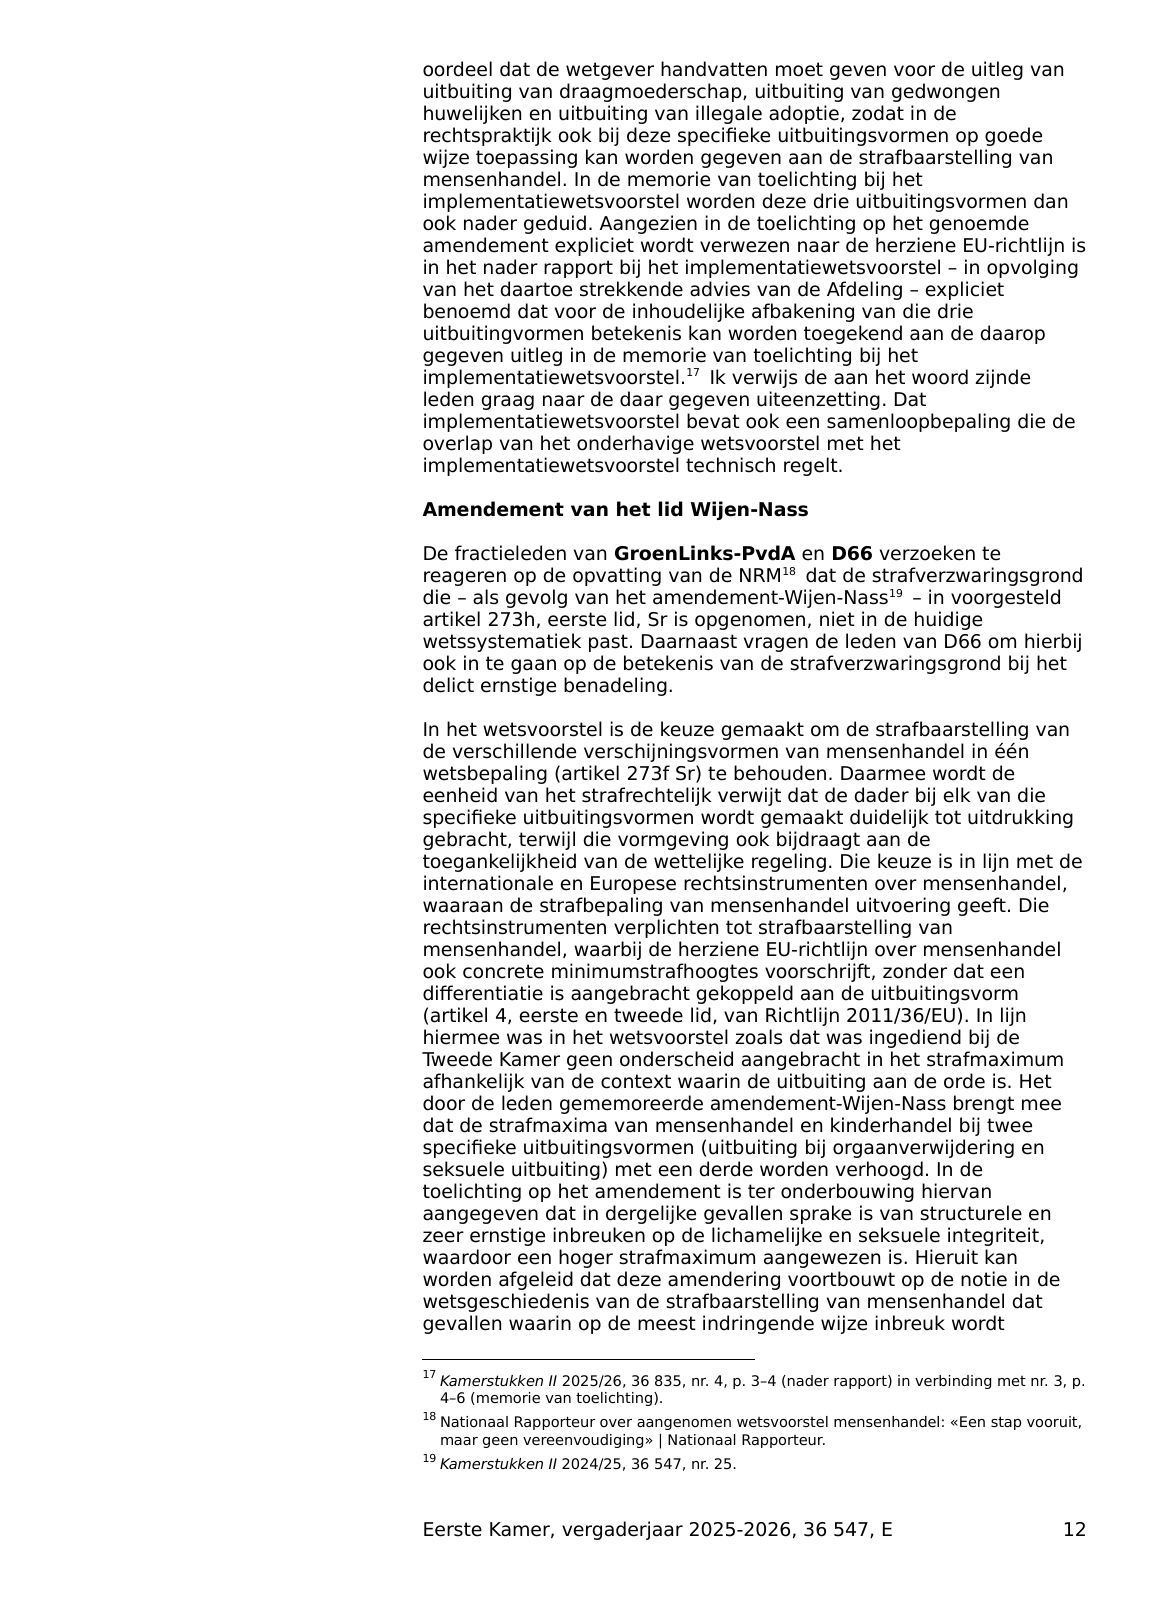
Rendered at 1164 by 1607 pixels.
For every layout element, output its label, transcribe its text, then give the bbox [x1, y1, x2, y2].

text oordeel dat de wetgever handvatten moet geven voor de uitleg van uitbuiting van draagmoederschap, uitbuiting van gedwongen huwelijken en uitbuiting van illegale adoptie, zodat in de rechtspraktijk ook bij deze specifieke uitbuitingsvormen op goede wijze toepassing kan worden gegeven aan de strafbaarstelling van mensenhandel. In de memorie van toelichting bij het implementatiewetsvoorstel worden deze drie uitbuitingsvormen dan ook nader geduid. Aangezien in de toelichting op het genoemde amendement expliciet wordt verwezen naar de herziene EU-richtlijn is in het nader rapport bij het implementatiewetsvoorstel – in opvolging van het daartoe strekkende advies van de Afdeling – expliciet benoemd dat voor de inhoudelijke afbakening van die drie uitbuitingvormen betekenis kan worden toegekend aan de daarop gegeven uitleg in de memorie van toelichting bij het implementatiewetsvoorstel. Ik verwijs de aan het woord zijnde leden graag naar de daar gegeven uiteenzetting. Dat implementatiewetsvoorstel bevat ook een samenloopbepaling die de overlap van het onderhavige wetsvoorstel met het implementatiewetsvoorstel technisch regelt. [422, 59, 1087, 477]
text Kamerstukken II 2024/25, 36 547, nr. 25. [422, 1452, 1087, 1474]
subtitle Amendement van het lid Wijen-Nass [422, 499, 1087, 521]
text Kamerstukken II 2025/26, 36 835, nr. 4, p. 3–4 (nader rapport) in verbinding met nr. 3, p. 4–6 (memorie van toelichting). [422, 1368, 1087, 1407]
text De fractieleden van GroenLinks-PvdA en D66 verzoeken te reageren op de opvatting van de NRM dat de strafverzwaringsgrond die – als gevolg van het amendement-Wijen-Nass – in voorgesteld artikel 273h, eerste lid, Sr is opgenomen, niet in de huidige wetssystematiek past. Daarnaast vragen de leden van D66 om hierbij ook in te gaan op de betekenis van de strafverzwaringsgrond bij het delict ernstige benadeling. [422, 543, 1087, 697]
text Nationaal Rapporteur over aangenomen wetsvoorstel mensenhandel: «Een stap vooruit, maar geen vereenvoudiging» | Nationaal Rapporteur. [422, 1410, 1087, 1449]
text In het wetsvoorstel is de keuze gemaakt om de strafbaarstelling van de verschillende verschijningsvormen van mensenhandel in één wetsbepaling (artikel 273f Sr) te behouden. Daarmee wordt de eenheid van het strafrechtelijk verwijt dat de dader bij elk van die specifieke uitbuitingsvormen wordt gemaakt duidelijk tot uitdrukking gebracht, terwijl die vormgeving ook bijdraagt aan de toegankelijkheid van de wettelijke regeling. Die keuze is in lijn met de internationale en Europese rechtsinstrumenten over mensenhandel, waaraan de strafbepaling van mensenhandel uitvoering geeft. Die rechtsinstrumenten verplichten tot strafbaarstelling van mensenhandel, waarbij de herziene EU-richtlijn over mensenhandel ook concrete minimumstrafhoogtes voorschrijft, zonder dat een differentiatie is aangebracht gekoppeld aan de uitbuitingsvorm (artikel 4, eerste en tweede lid, van Richtlijn 2011/36/EU). In lijn hiermee was in het wetsvoorstel zoals dat was ingediend bij de Tweede Kamer geen onderscheid aangebracht in het strafmaximum afhankelijk van de context waarin de uitbuiting aan de orde is. Het door de leden gememoreerde amendement-Wijen-Nass brengt mee dat de strafmaxima van mensenhandel en kinderhandel bij twee specifieke uitbuitingsvormen (uitbuiting bij orgaanverwijdering en seksuele uitbuiting) met een derde worden verhoogd. In de toelichting op het amendement is ter onderbouwing hiervan aangegeven dat in dergelijke gevallen sprake is van structurele en zeer ernstige inbreuken op de lichamelijke en seksuele integriteit, waardoor een hoger strafmaximum aangewezen is. Hieruit kan worden afgeleid dat deze amendering voortbouwt op de notie in de wetsgeschiedenis van de strafbaarstelling van mensenhandel dat gevallen waarin op de meest indringende wijze inbreuk wordt [422, 719, 1087, 1334]
